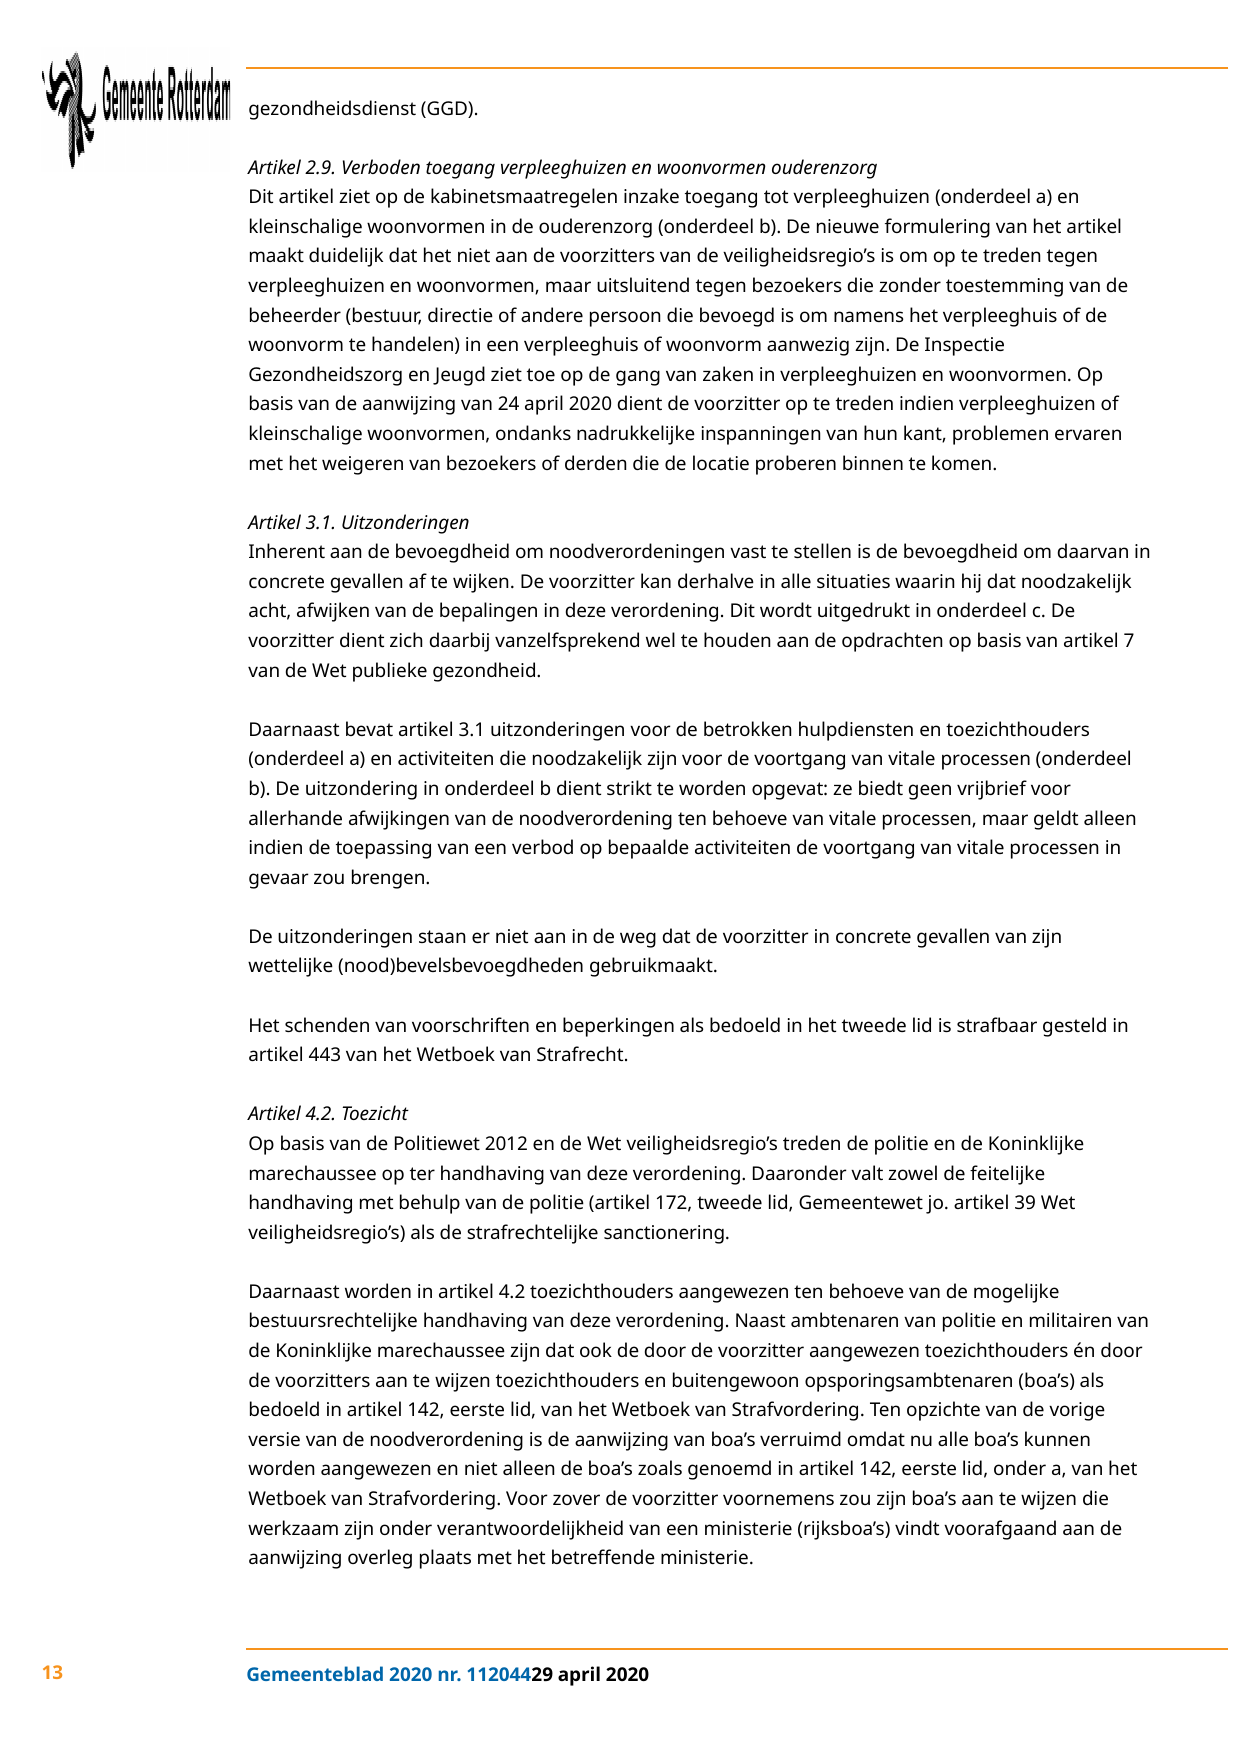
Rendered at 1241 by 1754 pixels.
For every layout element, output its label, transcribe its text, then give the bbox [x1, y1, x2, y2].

text Daarnaast worden in artikel 4.2 toezichthouders aangewezen ten behoeve van de mogelijke bestuursrechtelijke handhaving van deze verordening. Naast ambtenaren van politie en militairen van de Koninklijke marechaussee zijn dat ook de door de voorzitter aangewezen toezichthouders én door de voorzitters aan te wijzen toezichthouders en buitengewoon opsporingsambtenaren (boa’s) als bedoeld in artikel 142, eerste lid, van het Wetboek van Strafvordering. Ten opzichte van de vorige versie van de noodverordening is de aanwijzing van boa’s verruimd omdat nu alle boa’s kunnen worden aangewezen en niet alleen de boa’s zoals genoemd in artikel 142, eerste lid, onder a, van het Wetboek van Strafvordering. Voor zover de voorzitter voornemens zou zijn boa’s aan te wijzen die werkzaam zijn onder verantwoordelijkheid van een ministerie (rijksboa’s) vindt voorafgaand aan de aanwijzing overleg plaats met het betreffende ministerie. [248, 1278, 1152, 1570]
text De uitzonderingen staan er niet aan in de weg dat de voorzitter in concrete gevallen van zijn wettelijke (nood)bevelsbevoegdheden gebruikmaakt. [248, 923, 1152, 978]
text Daarnaast bevat artikel 3.1 uitzonderingen voor de betrokken hulpdiensten en toezichthouders (onderdeel a) en activiteiten die noodzakelijk zijn voor de voortgang van vitale processen (onderdeel b). De uitzondering in onderdeel b dient strikt te worden opgevat: ze biedt geen vrijbrief voor allerhande afwijkingen van de noodverordening ten behoeve van vitale processen, maar geldt alleen indien de toepassing van een verbod op bepaalde activiteiten de voortgang van vitale processen in gevaar zou brengen. [248, 716, 1152, 890]
text Artikel 2.9. Verboden toegang verpleeghuizen en woonvormen ouderenzorg [248, 154, 1152, 180]
text Artikel 3.1. Uitzonderingen [248, 509, 1152, 535]
text Inherent aan de bevoegdheid om noodverordeningen vast te stellen is de bevoegdheid om daarvan in concrete gevallen af te wijken. De voorzitter kan derhalve in alle situaties waarin hij dat noodzakelijk acht, afwijken van de bepalingen in deze verordening. Dit wordt uitgedrukt in onderdeel c. De voorzitter dient zich daarbij vanzelfsprekend wel te houden aan de opdrachten op basis van artikel 7 van de Wet publieke gezondheid. [248, 538, 1152, 683]
text Dit artikel ziet op de kabinetsmaatregelen inzake toegang tot verpleeghuizen (onderdeel a) en kleinschalige woonvormen in de ouderenzorg (onderdeel b). De nieuwe formulering van het artikel maakt duidelijk dat het niet aan de voorzitters van de veiligheidsregio’s is om op te treden tegen verpleeghuizen en woonvormen, maar uitsluitend tegen bezoekers die zonder toestemming van de beheerder (bestuur, directie of andere persoon die bevoegd is om namens het verpleeghuis of de woonvorm te handelen) in een verpleeghuis of woonvorm aanwezig zijn. De Inspectie Gezondheidszorg en Jeugd ziet toe op de gang van zaken in verpleeghuizen en woonvormen. Op basis van de aanwijzing van 24 april 2020 dient de voorzitter op te treden indien verpleeghuizen of kleinschalige woonvormen, ondanks nadrukkelijke inspanningen van hun kant, problemen ervaren met het weigeren van bezoekers of derden die de locatie proberen binnen te komen. [248, 183, 1152, 476]
text Artikel 4.2. Toezicht [248, 1101, 1152, 1126]
picture [41, 47, 231, 172]
text Op basis van de Politiewet 2012 en de Wet veiligheidsregio’s treden de politie en de Koninklijke marechaussee op ter handhaving van deze verordening. Daaronder valt zowel de feitelijke handhaving met behulp van de politie (artikel 172, tweede lid, Gemeentewet jo. artikel 39 Wet veiligheidsregio’s) als de strafrechtelijke sanctionering. [248, 1130, 1152, 1245]
text Het schenden van voorschriften en beperkingen als bedoeld in het tweede lid is strafbaar gesteld in artikel 443 van het Wetboek van Strafrecht. [248, 1012, 1152, 1067]
text gezondheidsdienst (GGD). [248, 95, 1152, 121]
